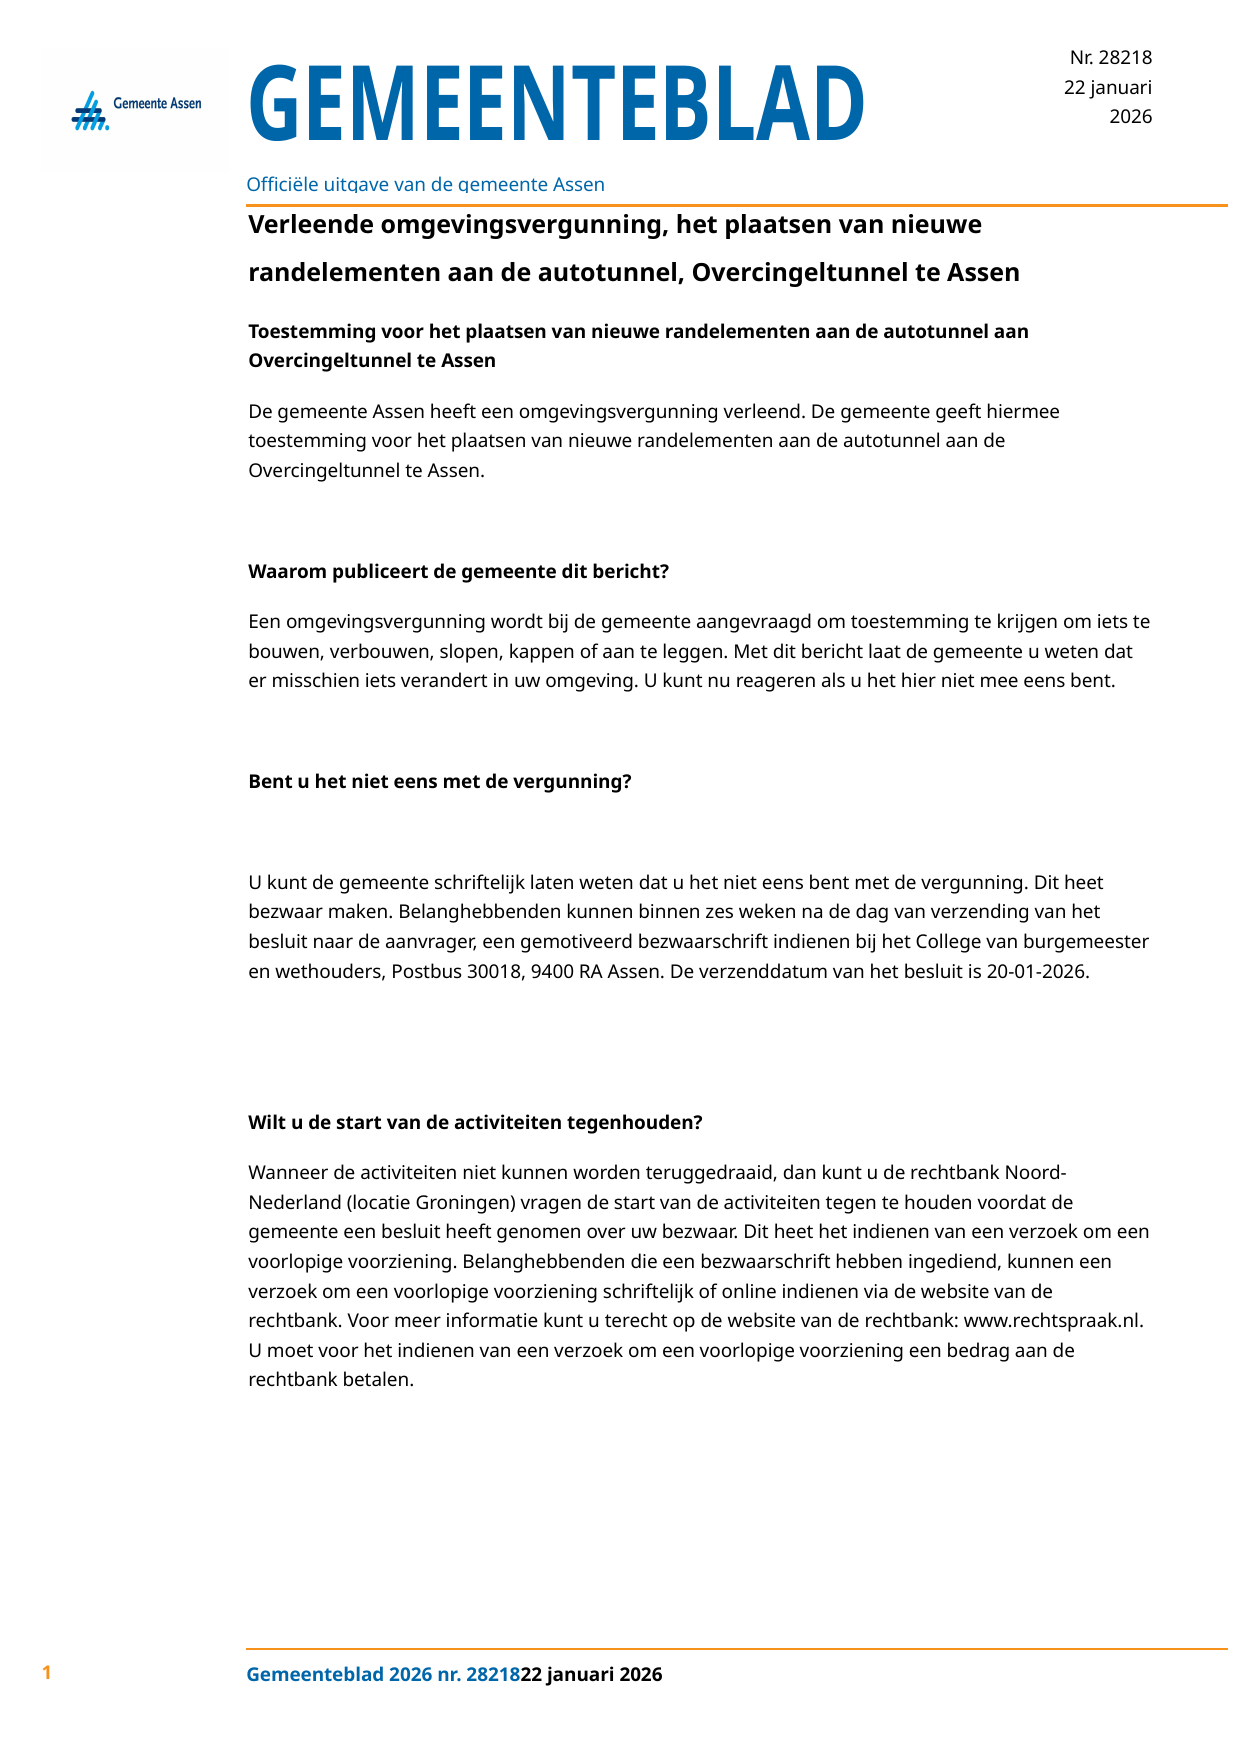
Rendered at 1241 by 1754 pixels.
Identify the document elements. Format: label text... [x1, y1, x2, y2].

text Verleende omgevingsvergunning, het plaatsen van nieuwe randelementen aan de autotunnel, Overcingeltunnel te Assen [248, 207, 1152, 288]
text U kunt de gemeente schriftelijk laten weten dat u het niet eens bent met de vergunning. Dit heet bezwaar maken. Belanghebbenden kunnen binnen zes weken na de dag van verzending van het besluit naar de aanvrager, een gemotiveerd bezwaarschrift indienen bij het College van burgemeester en wethouders, Postbus 30018, 9400 RA Assen. De verzenddatum van het besluit is 20-01-2026. [248, 869, 1152, 984]
text Waarom publiceert de gemeente dit bericht? [248, 558, 1152, 584]
text Wanneer de activiteiten niet kunnen worden teruggedraaid, dan kunt u de rechtbank Noord-Nederland (locatie Groningen) vragen de start van de activiteiten tegen te houden voordat de gemeente een besluit heeft genomen over uw bezwaar. Dit heet het indienen van een verzoek om een voorlopige voorziening. Belanghebbenden die een bezwaarschrift hebben ingediend, kunnen een verzoek om een voorlopige voorziening schriftelijk of online indienen via de website van de rechtbank. Voor meer informatie kunt u terecht op de website van de rechtbank: www.rechtspraak.nl. U moet voor het indienen van een verzoek om een voorlopige voorziening een bedrag aan de rechtbank betalen. [248, 1159, 1152, 1392]
text De gemeente Assen heeft een omgevingsvergunning verleend. De gemeente geeft hiermee toestemming voor het plaatsen van nieuwe randelementen aan de autotunnel aan de Overcingeltunnel te Assen. [248, 398, 1152, 483]
text Wilt u de start van de activiteiten tegenhouden? [248, 1109, 1152, 1135]
text Bent u het niet eens met de vergunning? [248, 768, 1152, 794]
text Een omgevingsvergunning wordt bij de gemeente aangevraagd om toestemming te krijgen om iets te bouwen, verbouwen, slopen, kappen of aan te leggen. Met dit bericht laat de gemeente u weten dat er misschien iets verandert in uw omgeving. U kunt nu reageren als u het hier niet mee eens bent. [248, 608, 1152, 693]
text Toestemming voor het plaatsen van nieuwe randelementen aan de autotunnel aan Overcingeltunnel te Assen [248, 318, 1152, 373]
picture [41, 47, 231, 172]
